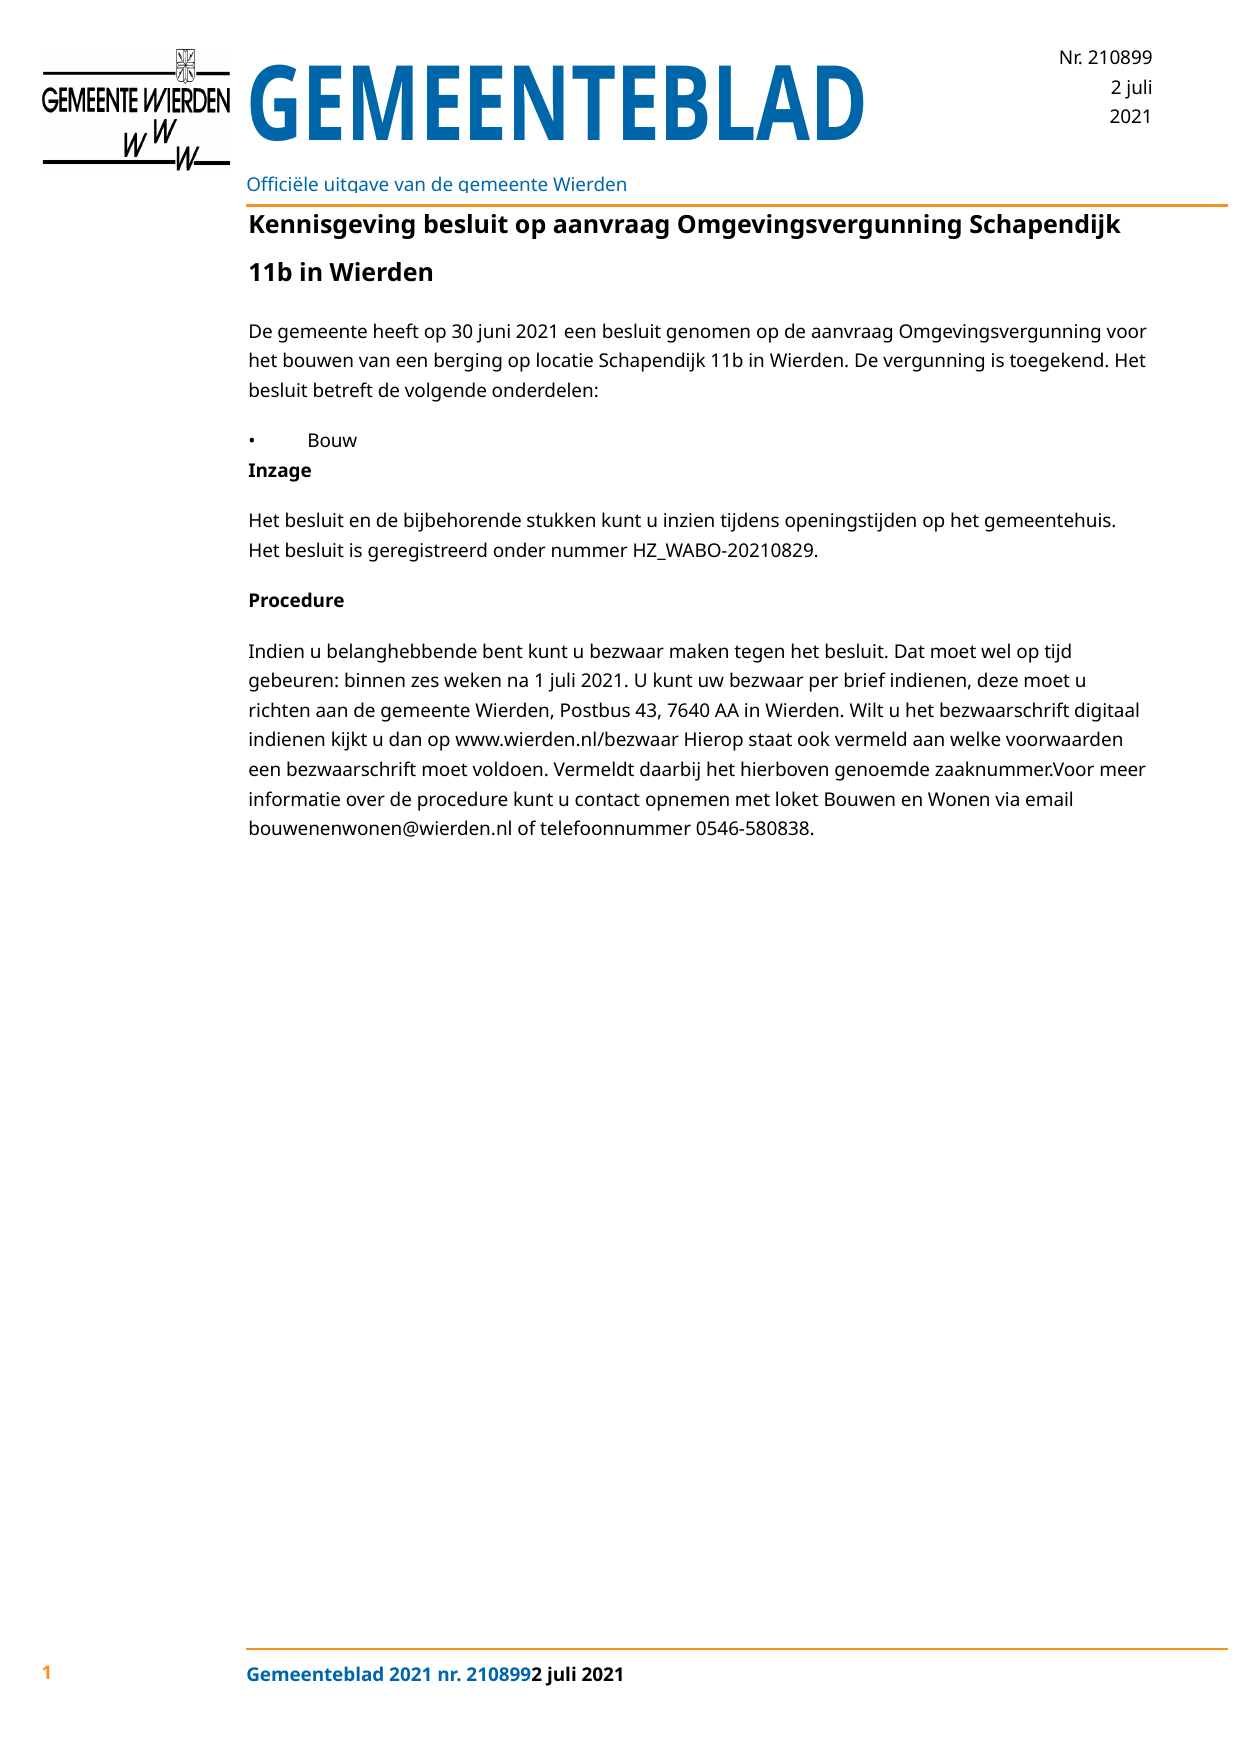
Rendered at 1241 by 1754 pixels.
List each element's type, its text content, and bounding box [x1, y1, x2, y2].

text Procedure [248, 587, 1152, 613]
list Bouw [248, 427, 1152, 453]
text Het besluit en de bijbehorende stukken kunt u inzien tijdens openingstijden op het gemeentehuis. Het besluit is geregistreerd onder nummer HZ_WABO-20210829. [248, 507, 1152, 563]
text De gemeente heeft op 30 juni 2021 een besluit genomen op de aanvraag Omgevingsvergunning voor het bouwen van een berging op locatie Schapendijk 11b in Wierden. De vergunning is toegekend. Het besluit betreft de volgende onderdelen: [248, 318, 1152, 403]
text Inzage [248, 457, 1152, 483]
text Kennisgeving besluit op aanvraag Omgevingsvergunning Schapendijk 11b in Wierden [248, 207, 1152, 288]
picture [41, 47, 231, 172]
text Indien u belanghebbende bent kunt u bezwaar maken tegen het besluit. Dat moet wel op tijd gebeuren: binnen zes weken na 1 juli 2021. U kunt uw bezwaar per brief indienen, deze moet u richten aan de gemeente Wierden, Postbus 43, 7640 AA in Wierden. Wilt u het bezwaarschrift digitaal indienen kijkt u dan op www.wierden.nl/bezwaar Hierop staat ook vermeld aan welke voorwaarden een bezwaarschrift moet voldoen. Vermeldt daarbij het hierboven genoemde zaaknummer.Voor meer informatie over de procedure kunt u contact opnemen met loket Bouwen en Wonen via email bouwenenwonen@wierden.nl of telefoonnummer 0546-580838. [248, 638, 1152, 841]
